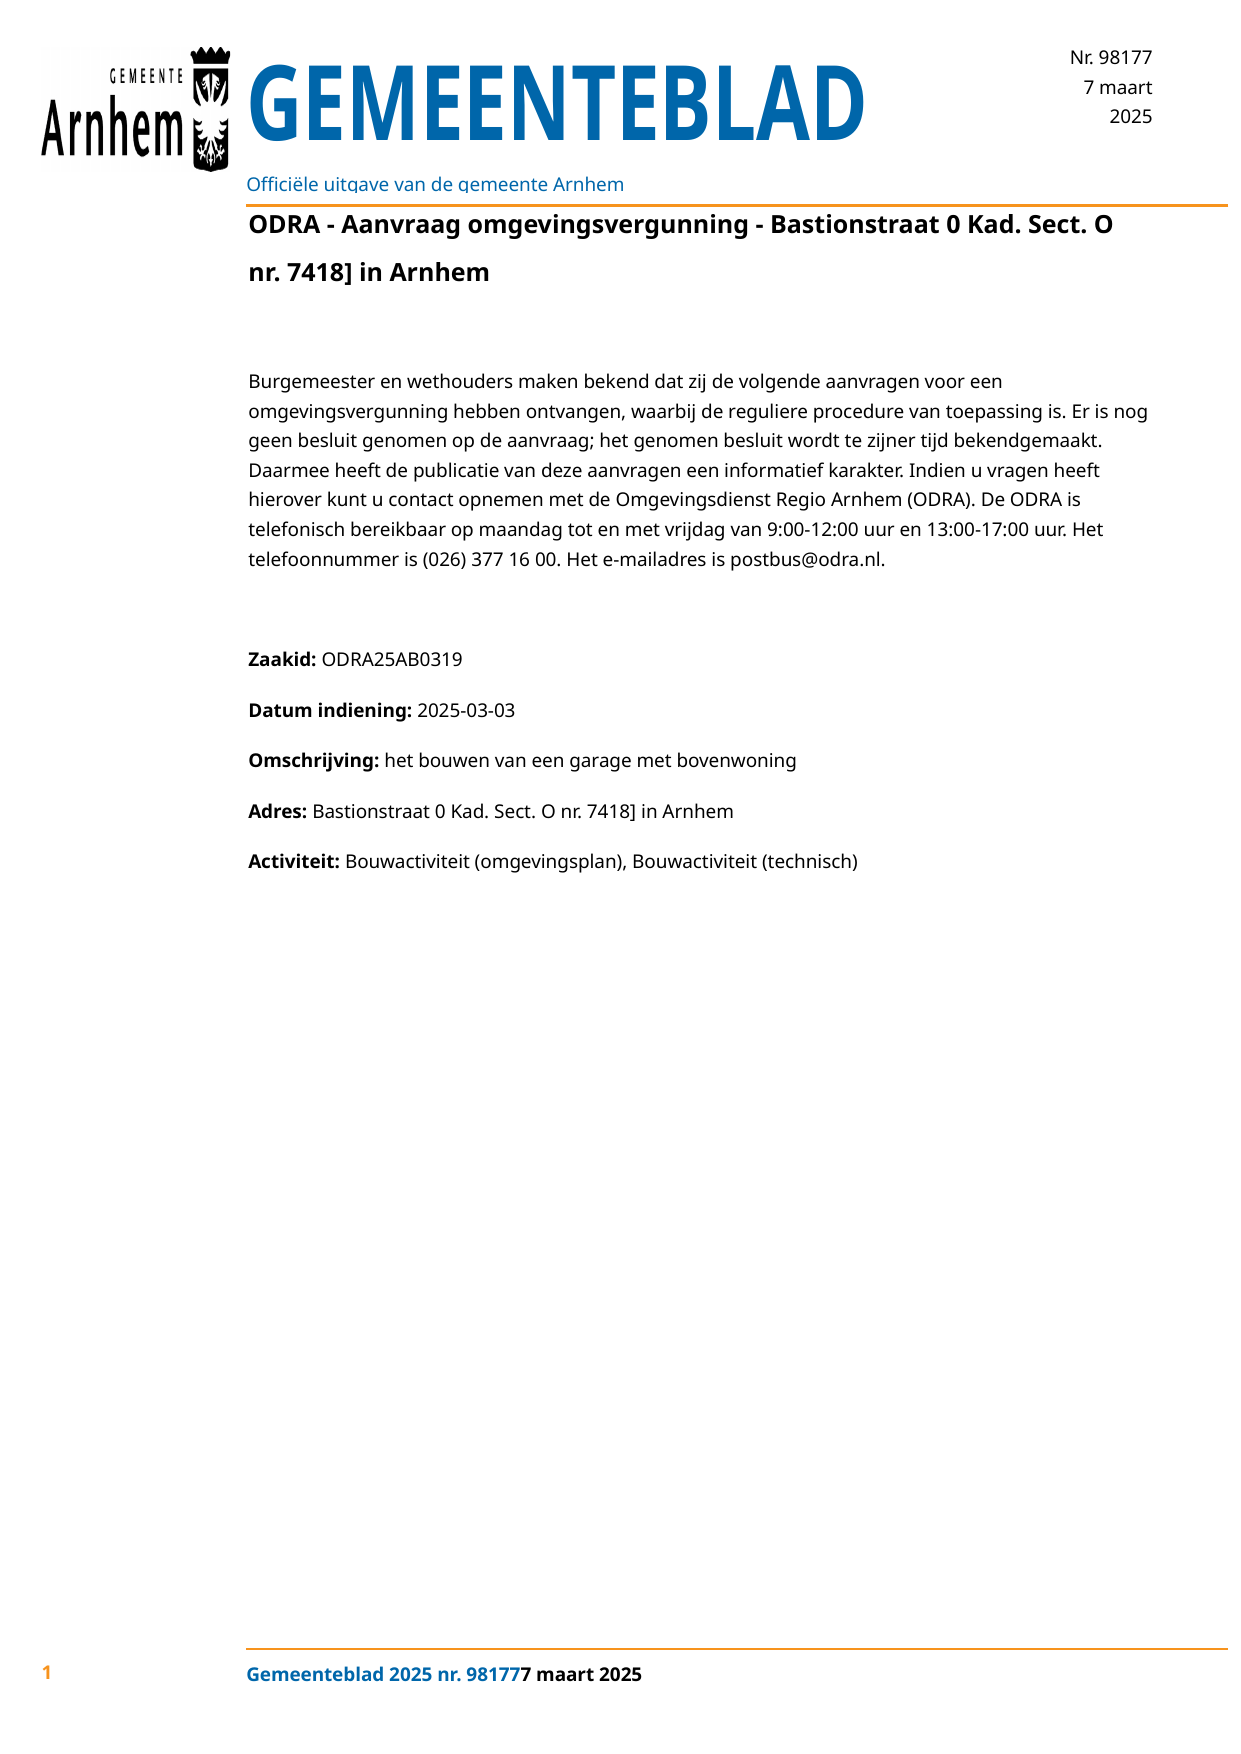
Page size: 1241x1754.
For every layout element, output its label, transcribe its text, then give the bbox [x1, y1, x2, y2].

text Omschrijving: het bouwen van een garage met bovenwoning [248, 747, 1152, 773]
text Burgemeester en wethouders maken bekend dat zij de volgende aanvragen voor een omgevingsvergunning hebben ontvangen, waarbij de reguliere procedure van toepassing is. Er is nog geen besluit genomen op de aanvraag; het genomen besluit wordt te zijner tijd bekendgemaakt. Daarmee heeft de publicatie van deze aanvragen een informatief karakter. Indien u vragen heeft hierover kunt u contact opnemen met de Omgevingsdienst Regio Arnhem (ODRA). De ODRA is telefonisch bereikbaar op maandag tot en met vrijdag van 9:00-12:00 uur en 13:00-17:00 uur. Het telefoonnummer is (026) 377 16 00. Het e-mailadres is postbus@odra.nl. [248, 368, 1152, 572]
text Zaakid: ODRA25AB0319 [248, 647, 1152, 672]
text Activiteit: Bouwactiviteit (omgevingsplan), Bouwactiviteit (technisch) [248, 848, 1152, 874]
picture [41, 47, 231, 172]
text Datum indiening: 2025-03-03 [248, 697, 1152, 723]
text ODRA - Aanvraag omgevingsvergunning - Bastionstraat 0 Kad. Sect. O nr. 7418] in Arnhem [248, 207, 1152, 288]
text Adres: Bastionstraat 0 Kad. Sect. O nr. 7418] in Arnhem [248, 798, 1152, 824]
